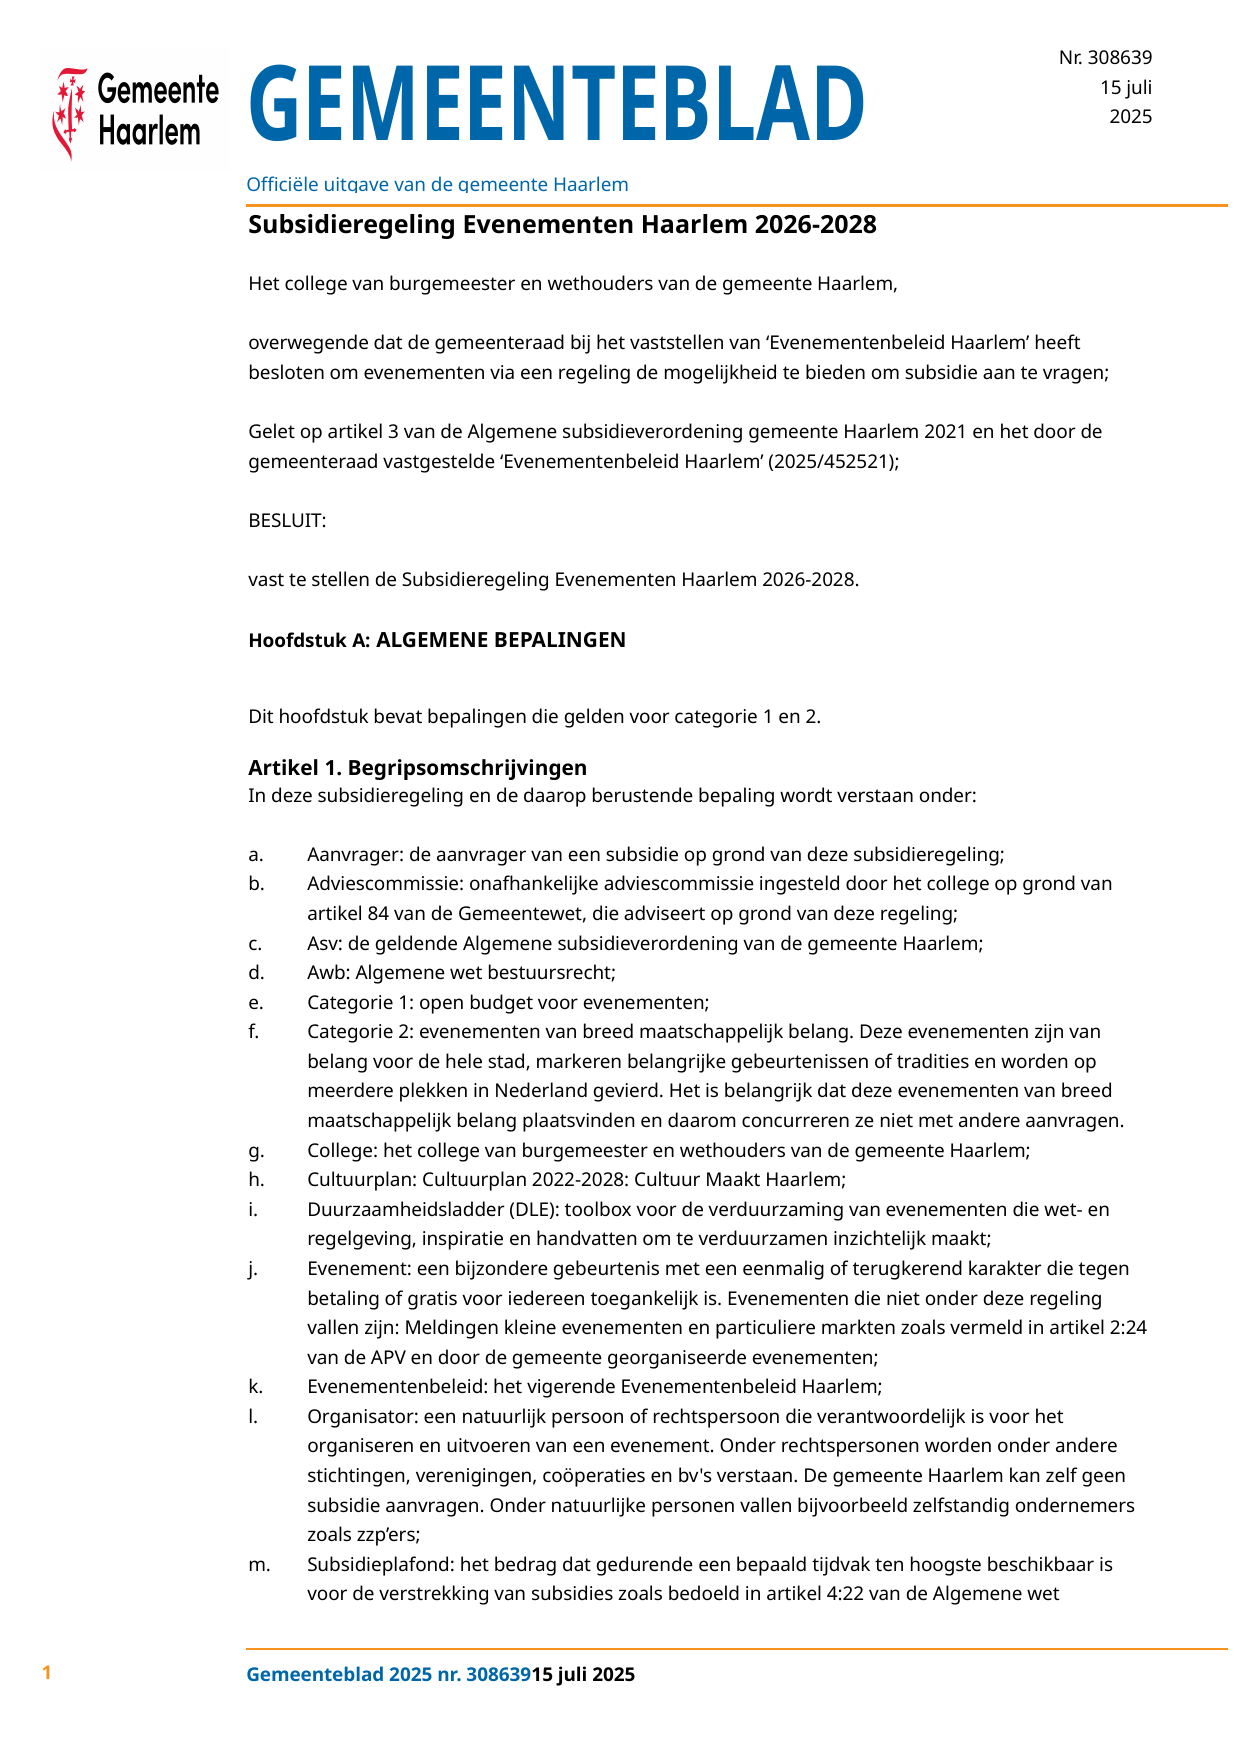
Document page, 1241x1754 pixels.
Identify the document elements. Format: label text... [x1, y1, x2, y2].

list Aanvrager: de aanvrager van een subsidie op grond van deze subsidieregeling; [248, 841, 1152, 867]
list College: het college van burgemeester en wethouders van de gemeente Haarlem; [248, 1137, 1152, 1163]
list Adviescommissie: onafhankelijke adviescommissie ingesteld door het college op grond van artikel 84 van de Gemeentewet, die adviseert op grond van deze regeling; [248, 871, 1152, 926]
list Evenement: een bijzondere gebeurtenis met een eenmalig of terugkerend karakter die tegen betaling of gratis voor iedereen toegankelijk is. Evenementen die niet onder deze regeling vallen zijn: Meldingen kleine evenementen en particuliere markten zoals vermeld in artikel 2:24 van de APV en door de gemeente georganiseerde evenementen; [248, 1255, 1152, 1370]
list Awb: Algemene wet bestuursrecht; [248, 959, 1152, 985]
text BESLUIT: [248, 507, 1152, 533]
list Cultuurplan: Cultuurplan 2022-2028: Cultuur Maakt Haarlem; [248, 1166, 1152, 1192]
text In deze subsidieregeling en de daarop berustende bepaling wordt verstaan onder: [248, 782, 1152, 808]
text Hoofdstuk A: ALGEMENE BEPALINGEN [248, 625, 1152, 654]
text Artikel 1. Begripsomschrijvingen [248, 753, 1152, 782]
list Duurzaamheidsladder (DLE): toolbox voor de verduurzaming van evenementen die wet- en regelgeving, inspiratie en handvatten om te verduurzamen inzichtelijk maakt; [248, 1196, 1152, 1251]
text vast te stellen de Subsidieregeling Evenementen Haarlem 2026-2028. [248, 566, 1152, 592]
list Organisator: een natuurlijk persoon of rechtspersoon die verantwoordelijk is voor het organiseren en uitvoeren van een evenement. Onder rechtspersonen worden onder andere stichtingen, verenigingen, coöperaties en bv's verstaan. De gemeente Haarlem kan zelf geen subsidie aanvragen. Onder natuurlijke personen vallen bijvoorbeeld zelfstandig ondernemers zoals zzp’ers; [248, 1403, 1152, 1547]
text Het college van burgemeester en wethouders van de gemeente Haarlem, [248, 270, 1152, 296]
text overwegende dat de gemeenteraad bij het vaststellen van ‘Evenementenbeleid Haarlem’ heeft besloten om evenementen via een regeling de mogelijkheid te bieden om subsidie aan te vragen; [248, 329, 1152, 385]
text Dit hoofdstuk bevat bepalingen die gelden voor categorie 1 en 2. [248, 703, 1152, 729]
list Categorie 2: evenementen van breed maatschappelijk belang. Deze evenementen zijn van belang voor de hele stad, markeren belangrijke gebeurtenissen of tradities en worden op meerdere plekken in Nederland gevierd. Het is belangrijk dat deze evenementen van breed maatschappelijk belang plaatsvinden en daarom concurreren ze niet met andere aanvragen. [248, 1018, 1152, 1133]
list Subsidieplafond: het bedrag dat gedurende een bepaald tijdvak ten hoogste beschikbaar is voor de verstrekking van subsidies zoals bedoeld in artikel 4:22 van de Algemene wet [248, 1551, 1152, 1606]
text Gelet op artikel 3 van de Algemene subsidieverordening gemeente Haarlem 2021 en het door de gemeenteraad vastgestelde ‘Evenementenbeleid Haarlem’ (2025/452521); [248, 418, 1152, 473]
text Subsidieregeling Evenementen Haarlem 2026-2028 [248, 207, 1152, 241]
picture [41, 47, 231, 172]
list Asv: de geldende Algemene subsidieverordening van de gemeente Haarlem; [248, 930, 1152, 956]
list Evenementenbeleid: het vigerende Evenementenbeleid Haarlem; [248, 1373, 1152, 1399]
list Categorie 1: open budget voor evenementen; [248, 989, 1152, 1015]
